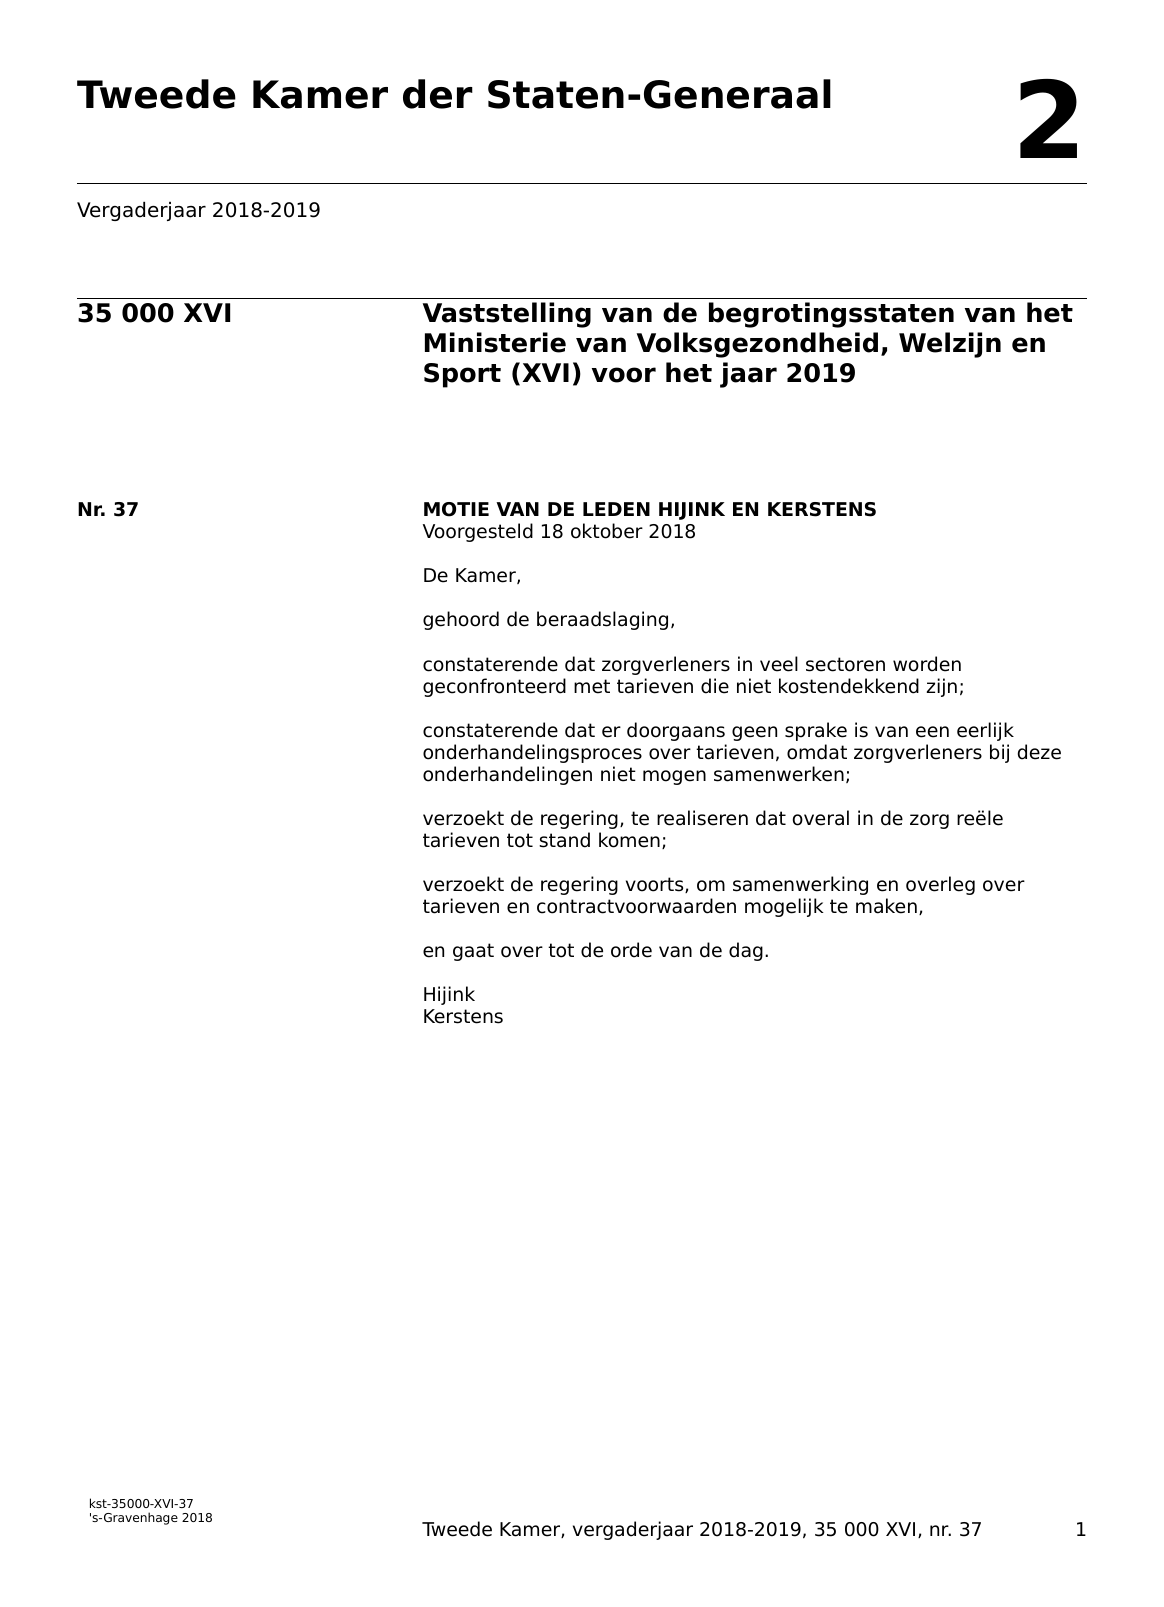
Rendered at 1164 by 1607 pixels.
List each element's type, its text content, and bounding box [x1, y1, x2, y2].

text De Kamer, [422, 565, 1087, 587]
text kst-35000-XVI-37 [88, 1497, 323, 1511]
text en gaat over tot de orde van de dag. [422, 940, 1087, 962]
table_cell Vergaderjaar 2018-2019 [77, 184, 1087, 298]
subtitle 35 000 XVI Vaststelling van de begrotingsstaten van het Ministerie van Volksgezondheid, Welzijn en Sport (XVI) voor het jaar 2019 [77, 299, 1087, 388]
text verzoekt de regering voorts, om samenwerking en overleg over tarieven en contractvoorwaarden mogelijk te maken, [422, 874, 1087, 918]
text constaterende dat er doorgaans geen sprake is van een eerlijk onderhandelingsproces over tarieven, omdat zorgverleners bij deze onderhandelingen niet mogen samenwerken; [422, 720, 1087, 786]
text Kerstens [422, 1006, 1087, 1028]
text verzoekt de regering, te realiseren dat overal in de zorg reële tarieven tot stand komen; [422, 808, 1087, 852]
text constaterende dat zorgverleners in veel sectoren worden geconfronteerd met tarieven die niet kostendekkend zijn; [422, 653, 1087, 697]
subtitle Nr. 37 MOTIE VAN DE LEDEN HIJINK EN KERSTENS [77, 499, 1087, 521]
text Voorgesteld 18 oktober 2018 [422, 521, 1087, 543]
table_header Tweede Kamer der Staten-Generaal [77, 59, 886, 183]
table_header 2 [886, 59, 1087, 183]
text gehoord de beraadslaging, [422, 609, 1087, 631]
text Hijink [422, 984, 1087, 1006]
text 's-Gravenhage 2018 [88, 1511, 323, 1525]
